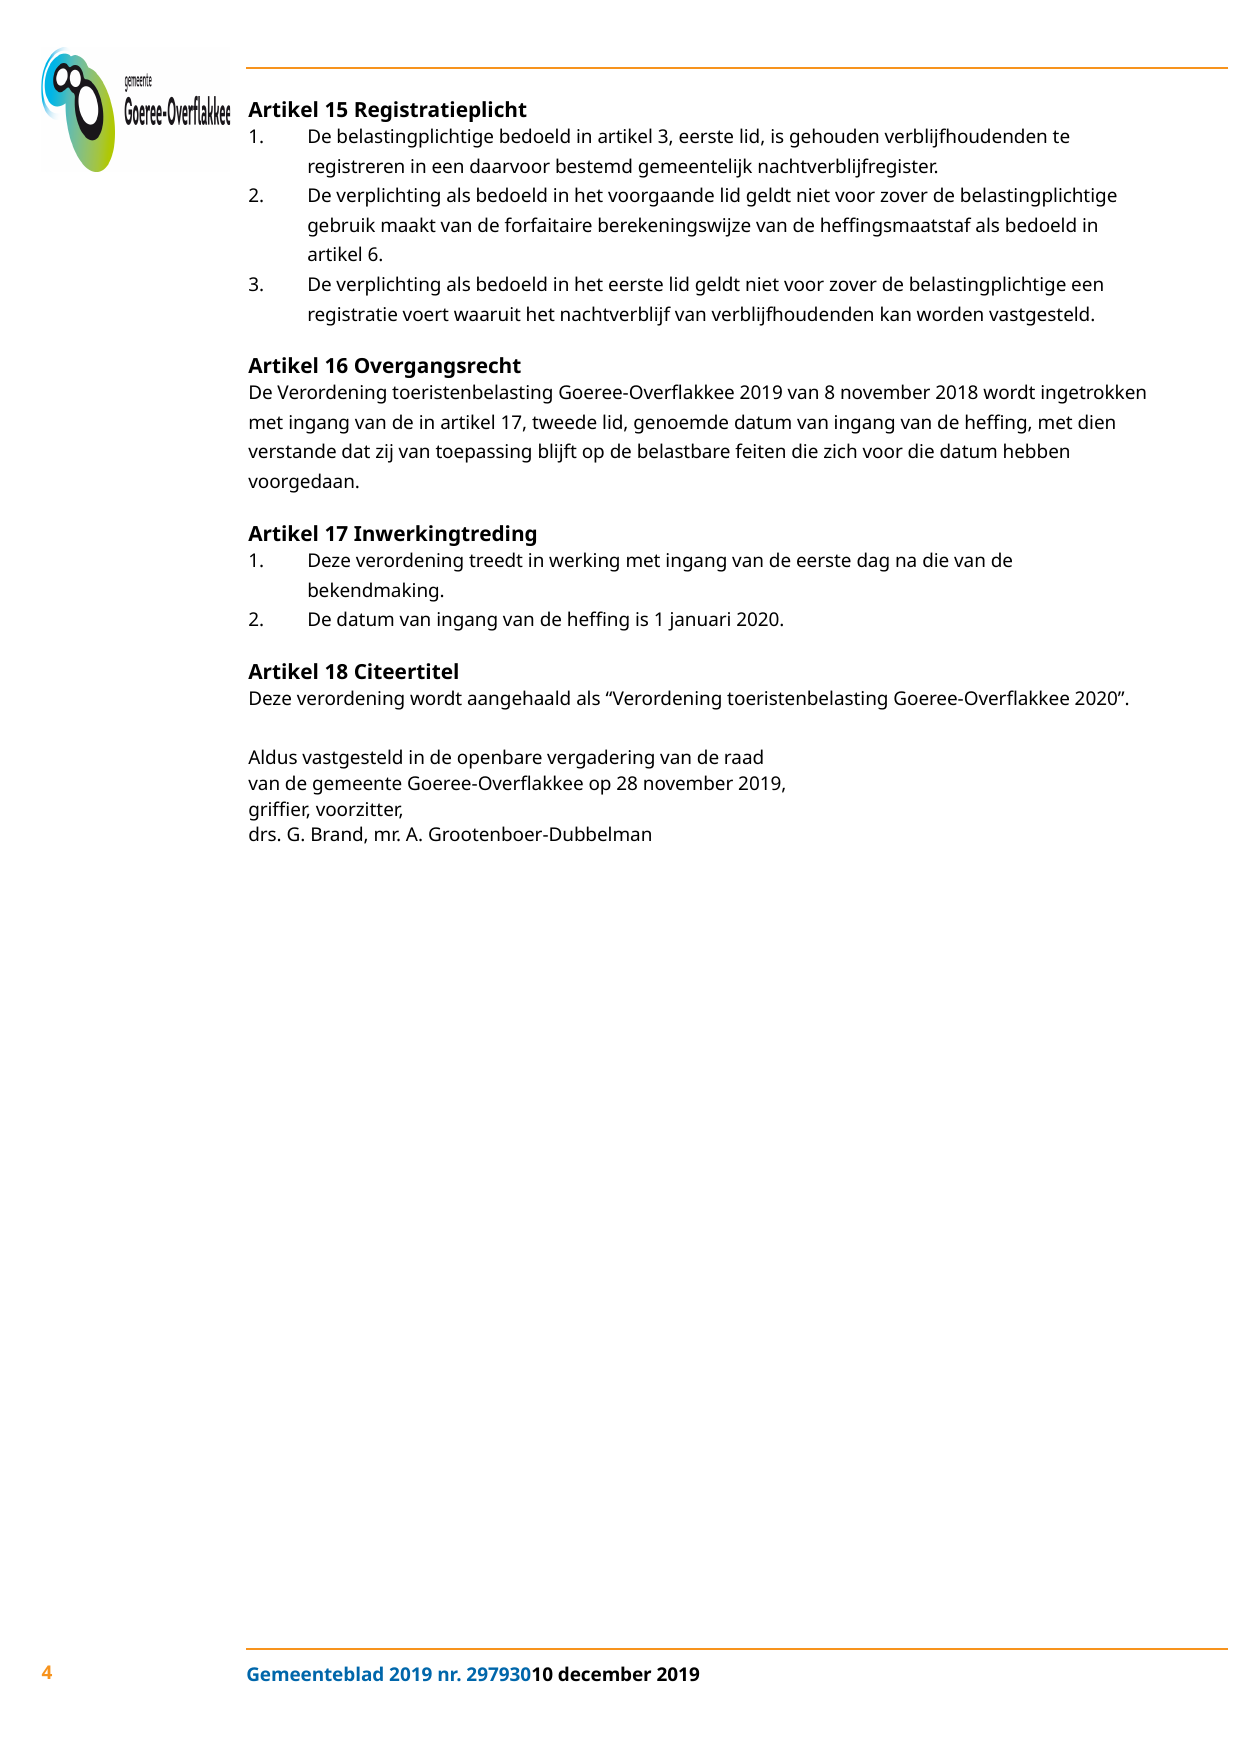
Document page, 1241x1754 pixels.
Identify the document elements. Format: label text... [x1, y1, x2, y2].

text drs. G. Brand, mr. A. Grootenboer-Dubbelman [248, 822, 1152, 847]
text De Verordening toeristenbelasting Goeree-Overflakkee 2019 van 8 november 2018 wordt ingetrokken met ingang van de in artikel 17, tweede lid, genoemde datum van ingang van de heffing, met dien verstande dat zij van toepassing blijft op de belastbare feiten die zich voor die datum hebben voorgedaan. [248, 379, 1152, 494]
list De verplichting als bedoeld in het eerste lid geldt niet voor zover de belastingplichtige een registratie voert waaruit het nachtverblijf van verblijfhoudenden kan worden vastgesteld. [248, 271, 1152, 326]
list De belastingplichtige bedoeld in artikel 3, eerste lid, is gehouden verblijfhoudenden te registreren in een daarvoor bestemd gemeentelijk nachtverblijfregister. [248, 123, 1152, 178]
picture [41, 47, 231, 172]
list De verplichting als bedoeld in het voorgaande lid geldt niet voor zover de belastingplichtige gebruik maakt van de forfaitaire berekeningswijze van de heffingsmaatstaf als bedoeld in artikel 6. [248, 182, 1152, 267]
list De datum van ingang van de heffing is 1 januari 2020. [248, 606, 1152, 632]
text griffier, voorzitter, [248, 796, 1152, 822]
list Deze verordening treedt in werking met ingang van de eerste dag na die van de bekendmaking. [248, 547, 1152, 602]
text Artikel 16 Overgangsrecht [248, 351, 1152, 379]
text Artikel 17 Inwerkingtreding [248, 519, 1152, 547]
text van de gemeente Goeree-Overflakkee op 28 november 2019, [248, 770, 1152, 796]
text Deze verordening wordt aangehaald als “Verordening toeristenbelasting Goeree-Overflakkee 2020”. [248, 685, 1152, 711]
text Artikel 15 Registratieplicht [248, 95, 1152, 123]
text Aldus vastgesteld in de openbare vergadering van de raad [248, 744, 1152, 770]
text Artikel 18 Citeertitel [248, 657, 1152, 685]
